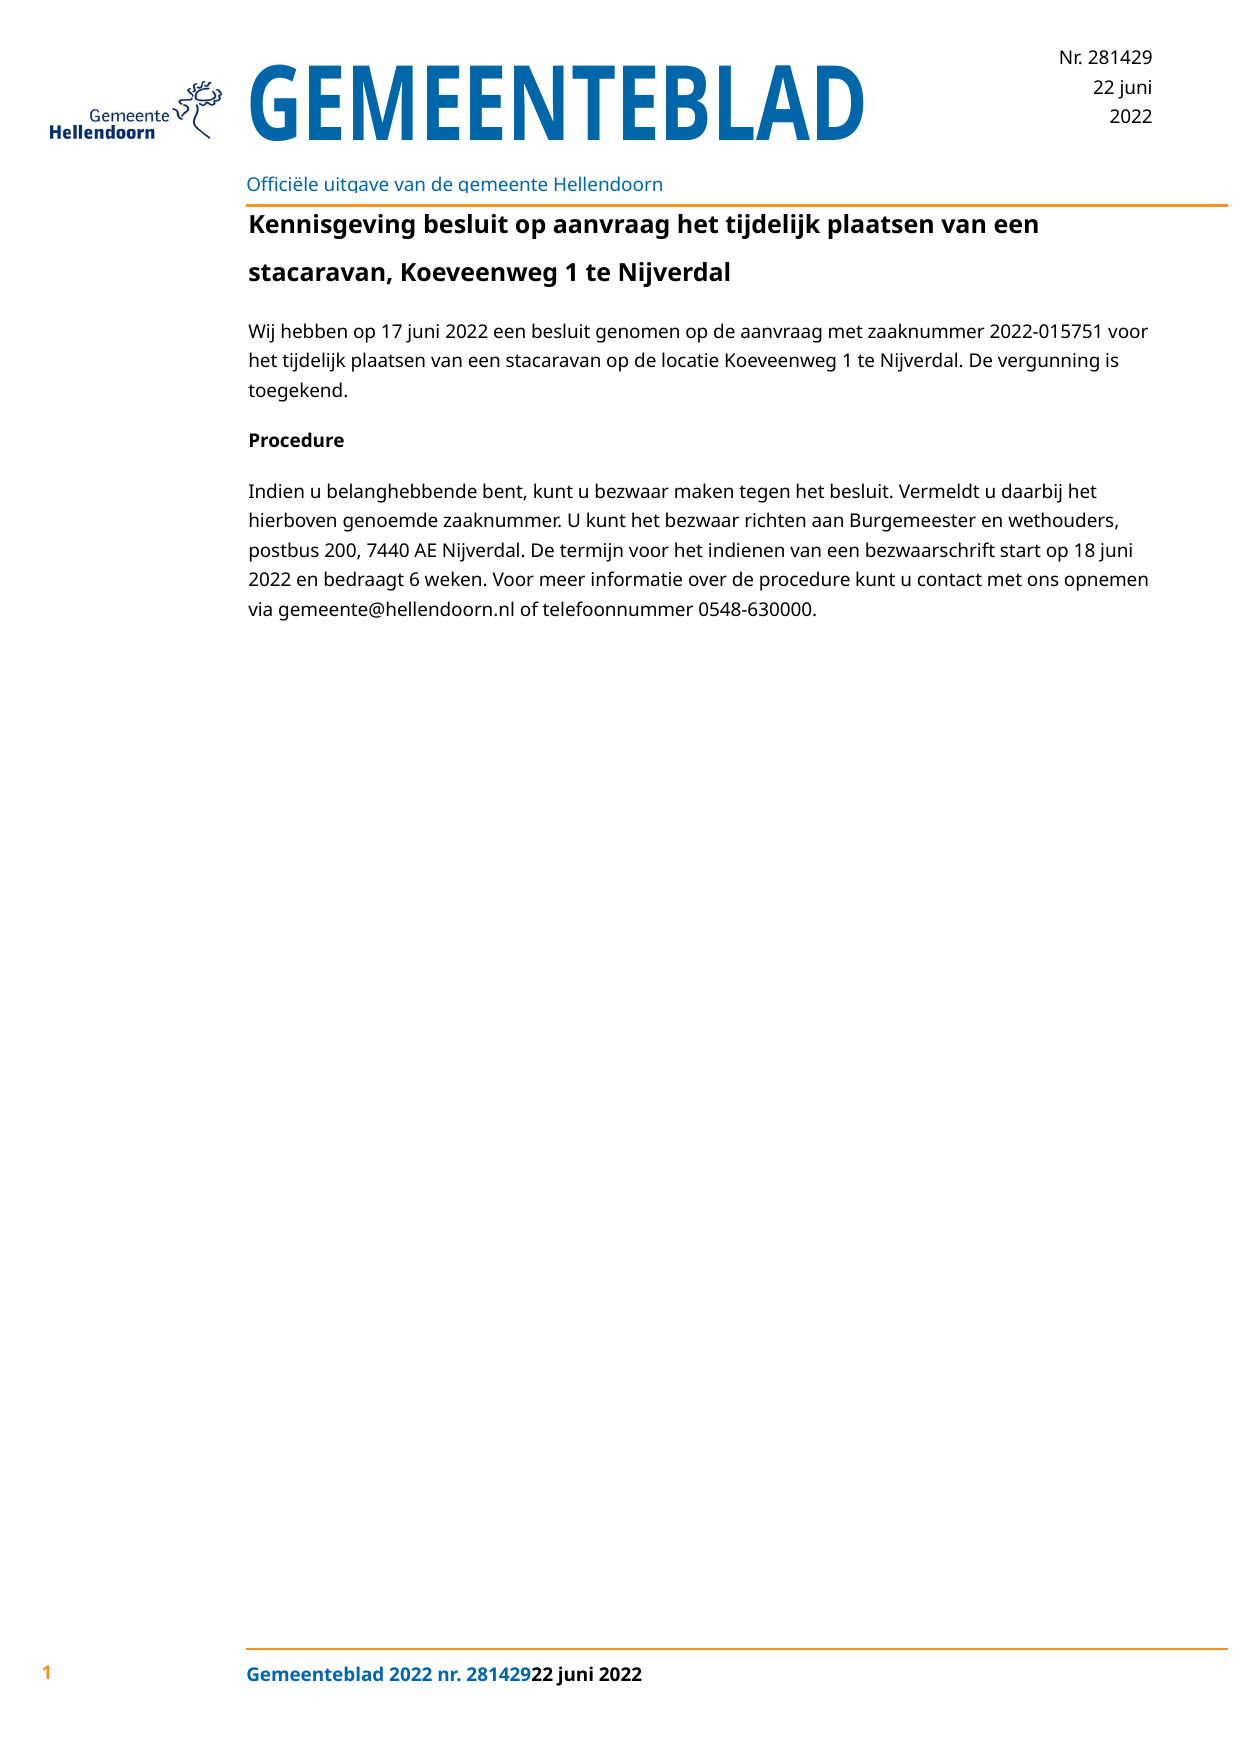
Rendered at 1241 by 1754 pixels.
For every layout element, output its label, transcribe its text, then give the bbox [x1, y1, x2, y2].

text Indien u belanghebbende bent, kunt u bezwaar maken tegen het besluit. Vermeldt u daarbij het hierboven genoemde zaaknummer. U kunt het bezwaar richten aan Burgemeester en wethouders, postbus 200, 7440 AE Nijverdal. De termijn voor het indienen van een bezwaarschrift start op 18 juni 2022 en bedraagt 6 weken. Voor meer informatie over de procedure kunt u contact met ons opnemen via gemeente@hellendoorn.nl of telefoonnummer 0548-630000. [248, 478, 1152, 622]
text Wij hebben op 17 juni 2022 een besluit genomen op de aanvraag met zaaknummer 2022-015751 voor het tijdelijk plaatsen van een stacaravan op de locatie Koeveenweg 1 te Nijverdal. De vergunning is toegekend. [248, 318, 1152, 403]
text Kennisgeving besluit op aanvraag het tijdelijk plaatsen van een stacaravan, Koeveenweg 1 te Nijverdal [248, 207, 1152, 288]
picture [41, 47, 231, 172]
text Procedure [248, 427, 1152, 453]
